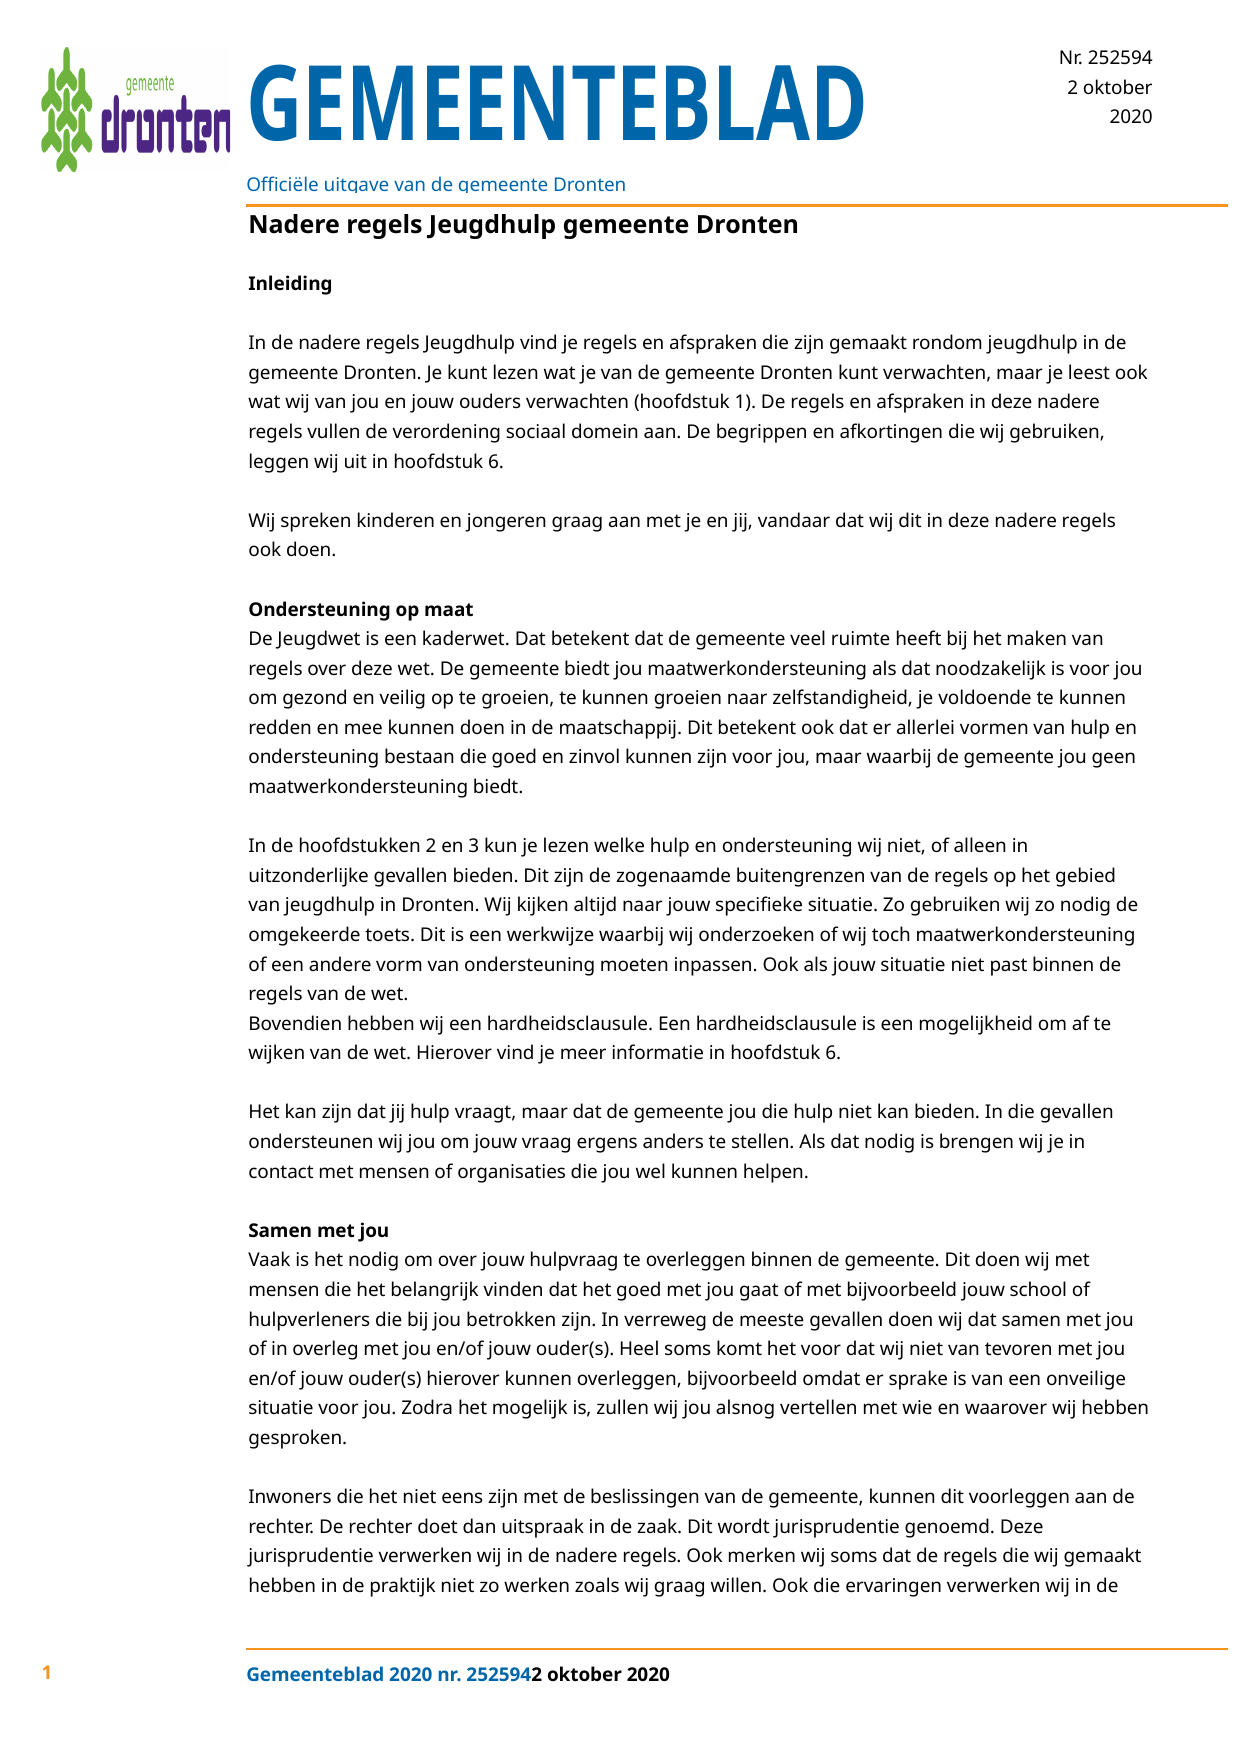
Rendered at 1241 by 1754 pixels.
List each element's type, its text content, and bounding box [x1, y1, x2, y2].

text Bovendien hebben wij een hardheidsclausule. Een hardheidsclausule is een mogelijkheid om af te wijken van de wet. Hierover vind je meer informatie in hoofdstuk 6. [248, 1010, 1152, 1065]
text In de nadere regels Jeugdhulp vind je regels en afspraken die zijn gemaakt rondom jeugdhulp in de gemeente Dronten. Je kunt lezen wat je van de gemeente Dronten kunt verwachten, maar je leest ook wat wij van jou en jouw ouders verwachten (hoofdstuk 1). De regels en afspraken in deze nadere regels vullen de verordening sociaal domein aan. De begrippen en afkortingen die wij gebruiken, leggen wij uit in hoofdstuk 6. [248, 329, 1152, 473]
text Inwoners die het niet eens zijn met de beslissingen van de gemeente, kunnen dit voorleggen aan de rechter. De rechter doet dan uitspraak in de zaak. Dit wordt jurisprudentie genoemd. Deze jurisprudentie verwerken wij in de nadere regels. Ook merken wij soms dat de regels die wij gemaakt hebben in de praktijk niet zo werken zoals wij graag willen. Ook die ervaringen verwerken wij in de [248, 1483, 1152, 1598]
text In de hoofdstukken 2 en 3 kun je lezen welke hulp en ondersteuning wij niet, of alleen in uitzonderlijke gevallen bieden. Dit zijn de zogenaamde buitengrenzen van de regels op het gebied van jeugdhulp in Dronten. Wij kijken altijd naar jouw specifieke situatie. Zo gebruiken wij zo nodig de omgekeerde toets. Dit is een werkwijze waarbij wij onderzoeken of wij toch maatwerkondersteuning of een andere vorm van ondersteuning moeten inpassen. Ook als jouw situatie niet past binnen de regels van de wet. [248, 832, 1152, 1006]
text De Jeugdwet is een kaderwet. Dat betekent dat de gemeente veel ruimte heeft bij het maken van regels over deze wet. De gemeente biedt jou maatwerkondersteuning als dat noodzakelijk is voor jou om gezond en veilig op te groeien, te kunnen groeien naar zelfstandigheid, je voldoende te kunnen redden en mee kunnen doen in de maatschappij. Dit betekent ook dat er allerlei vormen van hulp en ondersteuning bestaan die goed en zinvol kunnen zijn voor jou, maar waarbij de gemeente jou geen maatwerkondersteuning biedt. [248, 625, 1152, 799]
text Vaak is het nodig om over jouw hulpvraag te overleggen binnen de gemeente. Dit doen wij met mensen die het belangrijk vinden dat het goed met jou gaat of met bijvoorbeeld jouw school of hulpverleners die bij jou betrokken zijn. In verreweg de meeste gevallen doen wij dat samen met jou of in overleg met jou en/of jouw ouder(s). Heel soms komt het voor dat wij niet van tevoren met jou en/of jouw ouder(s) hierover kunnen overleggen, bijvoorbeeld omdat er sprake is van een onveilige situatie voor jou. Zodra het mogelijk is, zullen wij jou alsnog vertellen met wie en waarover wij hebben gesproken. [248, 1247, 1152, 1450]
text Wij spreken kinderen en jongeren graag aan met je en jij, vandaar dat wij dit in deze nadere regels ook doen. [248, 507, 1152, 562]
text Ondersteuning op maat [248, 596, 1152, 621]
picture [41, 47, 231, 172]
text Inleiding [248, 270, 1152, 296]
text Nadere regels Jeugdhulp gemeente Dronten [248, 207, 1152, 241]
text Het kan zijn dat jij hulp vraagt, maar dat de gemeente jou die hulp niet kan bieden. In die gevallen ondersteunen wij jou om jouw vraag ergens anders te stellen. Als dat nodig is brengen wij je in contact met mensen of organisaties die jou wel kunnen helpen. [248, 1099, 1152, 1183]
text Samen met jou [248, 1217, 1152, 1243]
